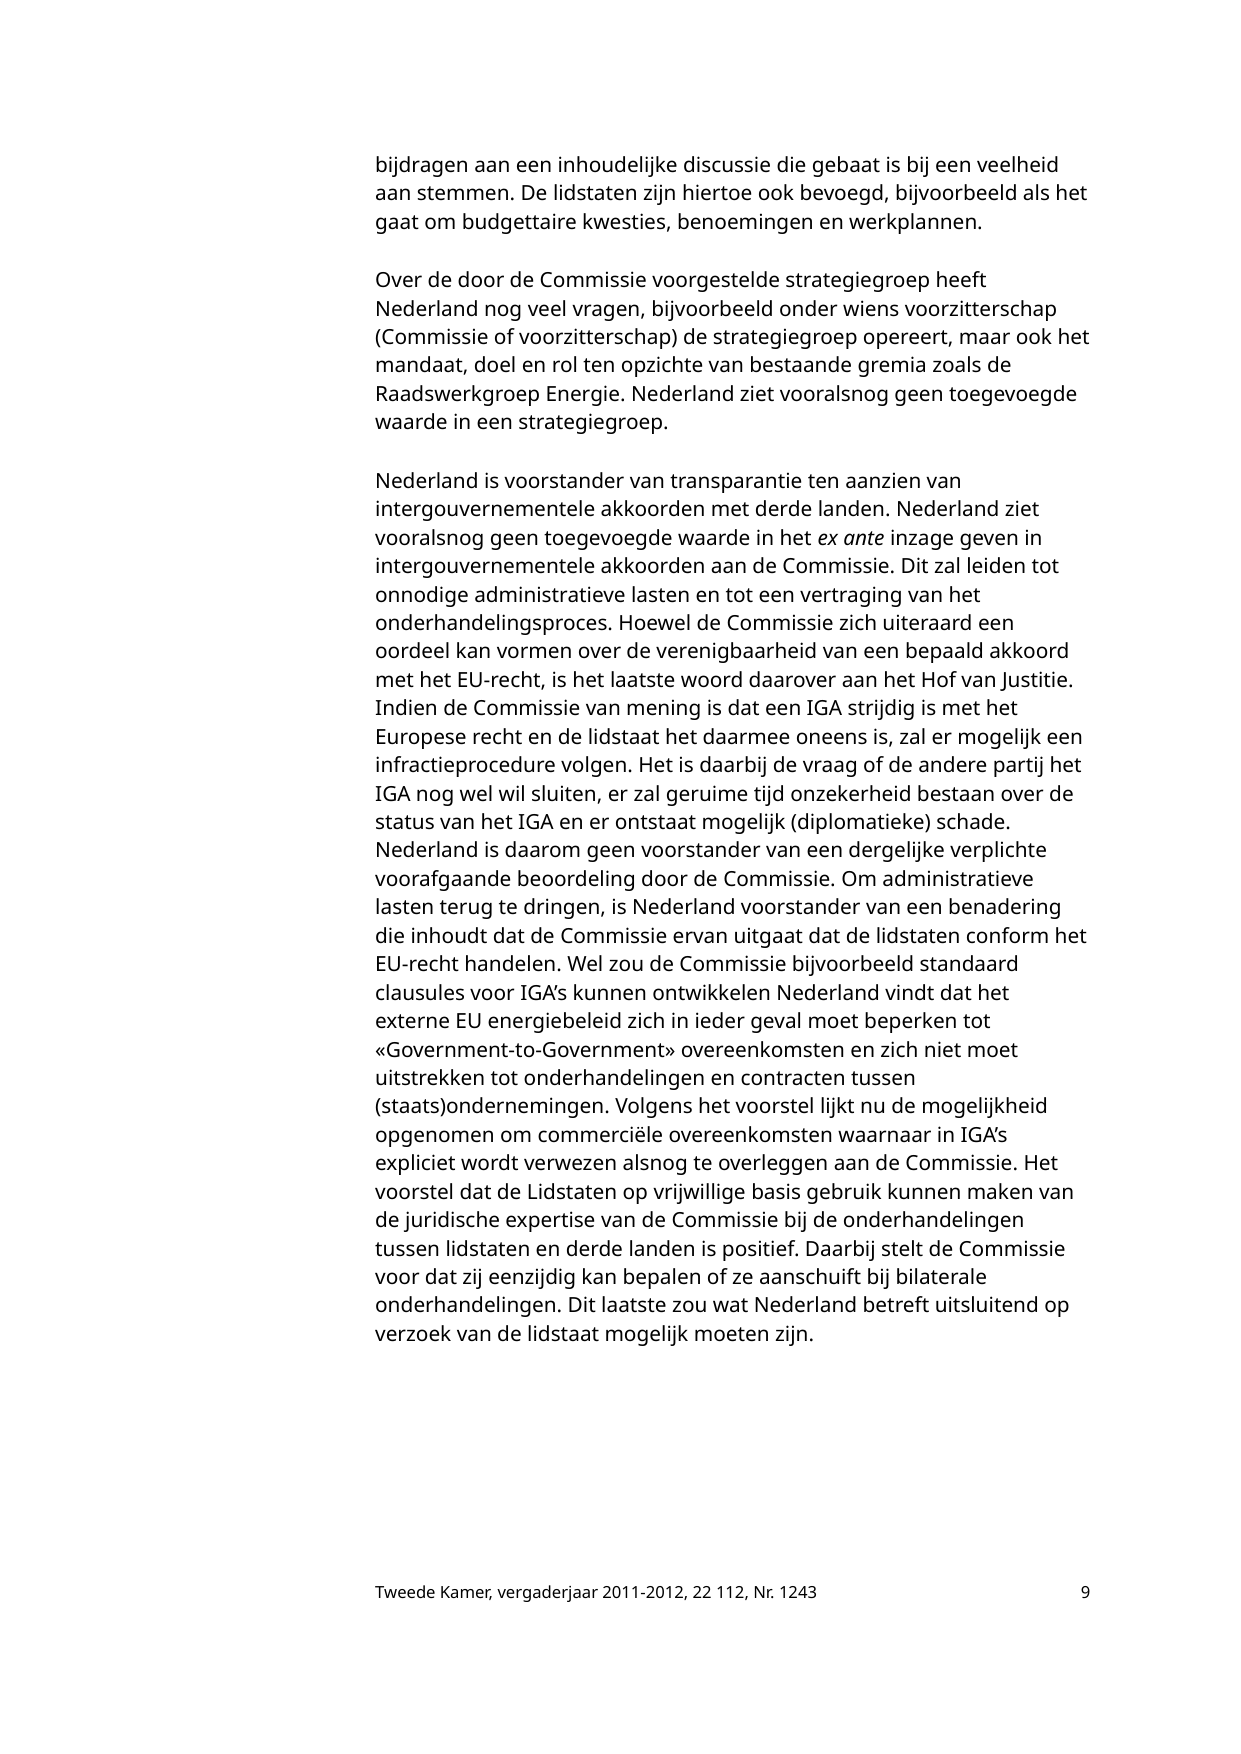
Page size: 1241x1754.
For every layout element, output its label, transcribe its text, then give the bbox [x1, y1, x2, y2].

text Nederland is voorstander van transparantie ten aanzien van intergouvernementele akkoorden met derde landen. Nederland ziet vooralsnog geen toegevoegde waarde in het ex ante inzage geven in intergouvernementele akkoorden aan de Commissie. Dit zal leiden tot onnodige administratieve lasten en tot een vertraging van het onderhandelingsproces. Hoewel de Commissie zich uiteraard een oordeel kan vormen over de verenigbaarheid van een bepaald akkoord met het EU-recht, is het laatste woord daarover aan het Hof van Justitie. Indien de Commissie van mening is dat een IGA strijdig is met het Europese recht en de lidstaat het daarmee oneens is, zal er mogelijk een infractieprocedure volgen. Het is daarbij de vraag of de andere partij het IGA nog wel wil sluiten, er zal geruime tijd onzekerheid bestaan over de status van het IGA en er ontstaat mogelijk (diplomatieke) schade. Nederland is daarom geen voorstander van een dergelijke verplichte voorafgaande beoordeling door de Commissie. Om administratieve lasten terug te dringen, is Nederland voorstander van een benadering die inhoudt dat de Commissie ervan uitgaat dat de lidstaten conform het EU-recht handelen. Wel zou de Commissie bijvoorbeeld standaard clausules voor IGA’s kunnen ontwikkelen Nederland vindt dat het externe EU energiebeleid zich in ieder geval moet beperken tot «Government-to-Government» overeenkomsten en zich niet moet uitstrekken tot onderhandelingen en contracten tussen (staats)ondernemingen. Volgens het voorstel lijkt nu de mogelijkheid opgenomen om commerciële overeenkomsten waarnaar in IGA’s expliciet wordt verwezen alsnog te overleggen aan de Commissie. Het voorstel dat de Lidstaten op vrijwillige basis gebruik kunnen maken van de juridische expertise van de Commissie bij de onderhandelingen tussen lidstaten en derde landen is positief. Daarbij stelt de Commissie voor dat zij eenzijdig kan bepalen of ze aanschuift bij bilaterale onderhandelingen. Dit laatste zou wat Nederland betreft uitsluitend op verzoek van de lidstaat mogelijk moeten zijn. [375, 466, 1090, 1347]
text bijdragen aan een inhoudelijke discussie die gebaat is bij een veelheid aan stemmen. De lidstaten zijn hiertoe ook bevoegd, bijvoorbeeld als het gaat om budgettaire kwesties, benoemingen en werkplannen. [375, 150, 1090, 235]
text Over de door de Commissie voorgestelde strategiegroep heeft Nederland nog veel vragen, bijvoorbeeld onder wiens voorzitterschap (Commissie of voorzitterschap) de strategiegroep opereert, maar ook het mandaat, doel en rol ten opzichte van bestaande gremia zoals de Raadswerkgroep Energie. Nederland ziet vooralsnog geen toegevoegde waarde in een strategiegroep. [375, 265, 1090, 436]
